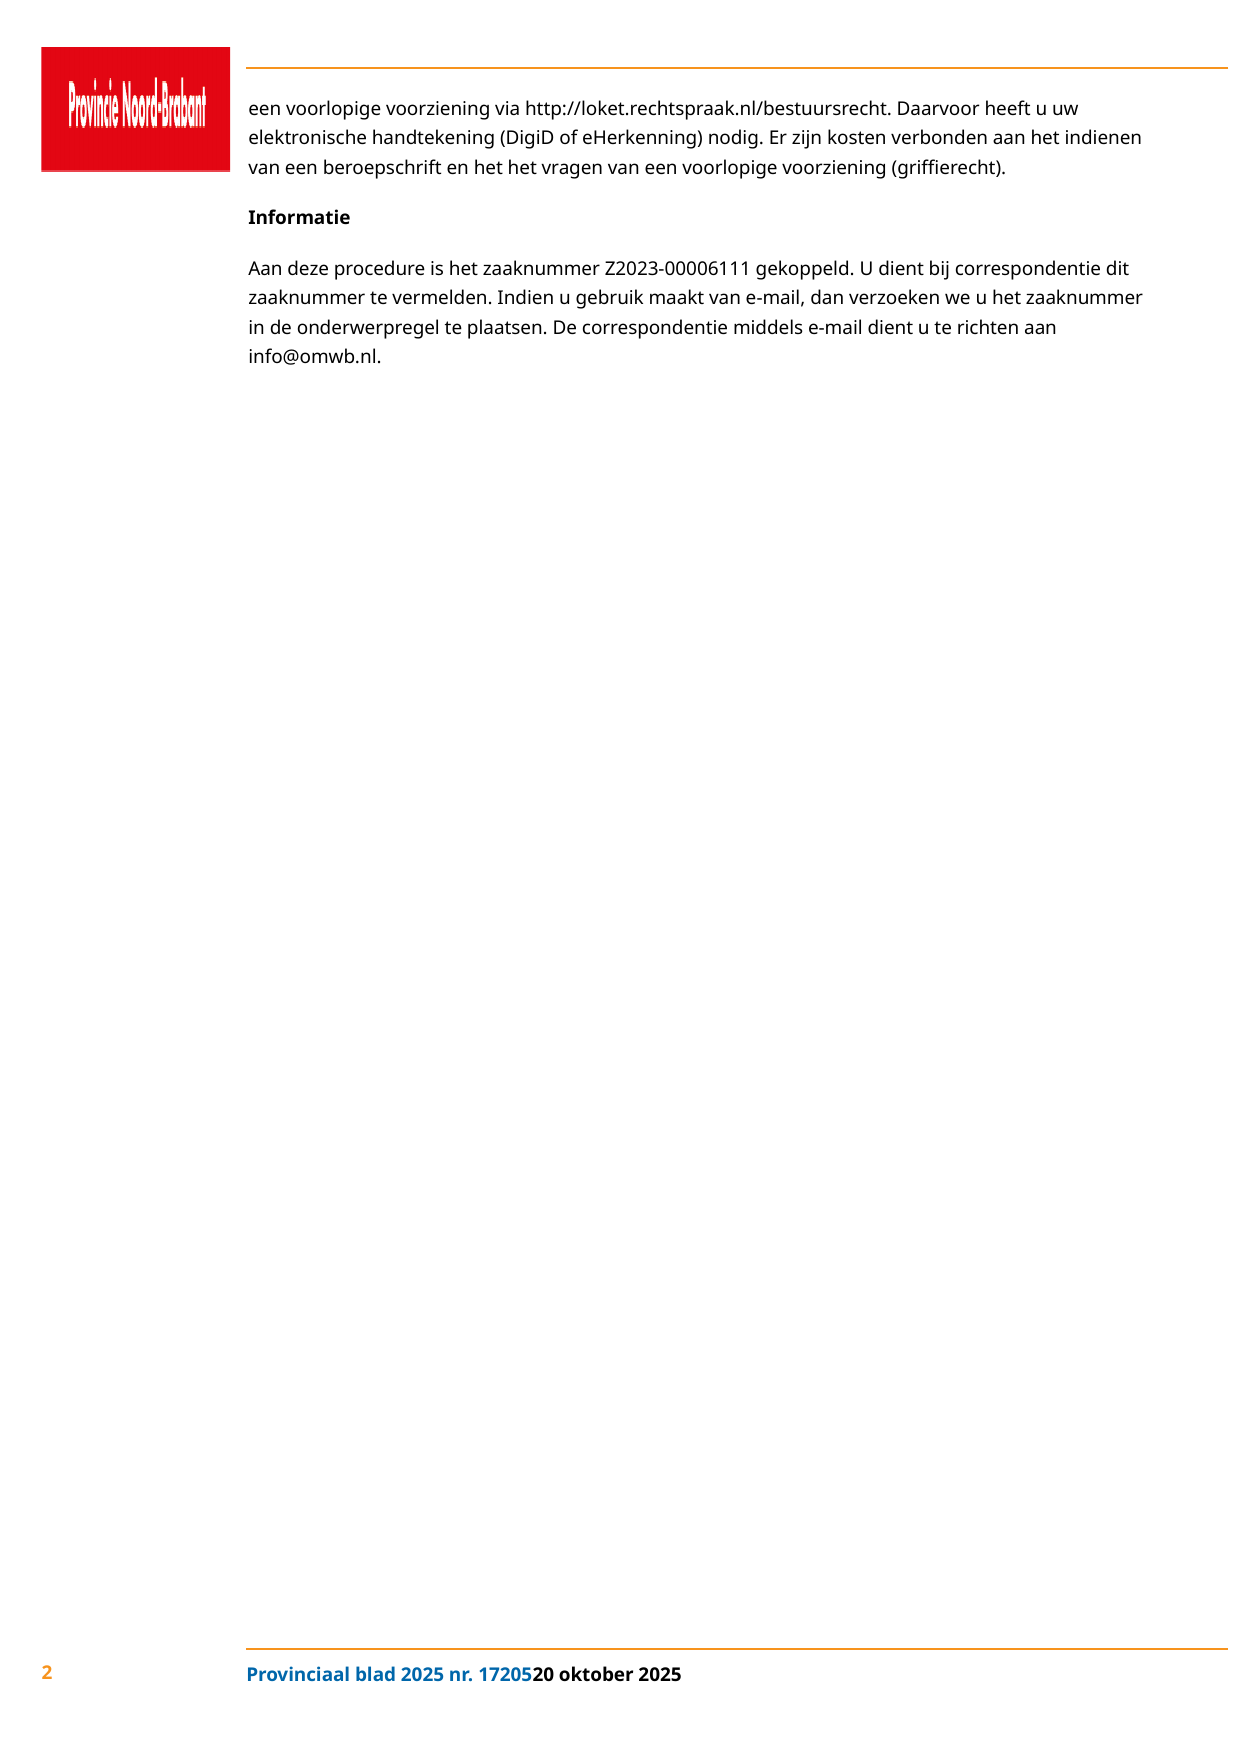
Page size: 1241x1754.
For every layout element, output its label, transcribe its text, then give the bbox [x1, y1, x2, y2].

text een voorlopige voorziening via http://loket.rechtspraak.nl/bestuursrecht. Daarvoor heeft u uw elektronische handtekening (DigiD of eHerkenning) nodig. Er zijn kosten verbonden aan het indienen van een beroepschrift en het het vragen van een voorlopige voorziening (griffierecht). [248, 95, 1152, 180]
picture [41, 47, 231, 172]
text Informatie [248, 204, 1152, 230]
text Aan deze procedure is het zaaknummer Z2023-00006111 gekoppeld. U dient bij correspondentie dit zaaknummer te vermelden. Indien u gebruik maakt van e-mail, dan verzoeken we u het zaaknummer in de onderwerpregel te plaatsen. De correspondentie middels e-mail dient u te richten aan info@omwb.nl. [248, 255, 1152, 369]
